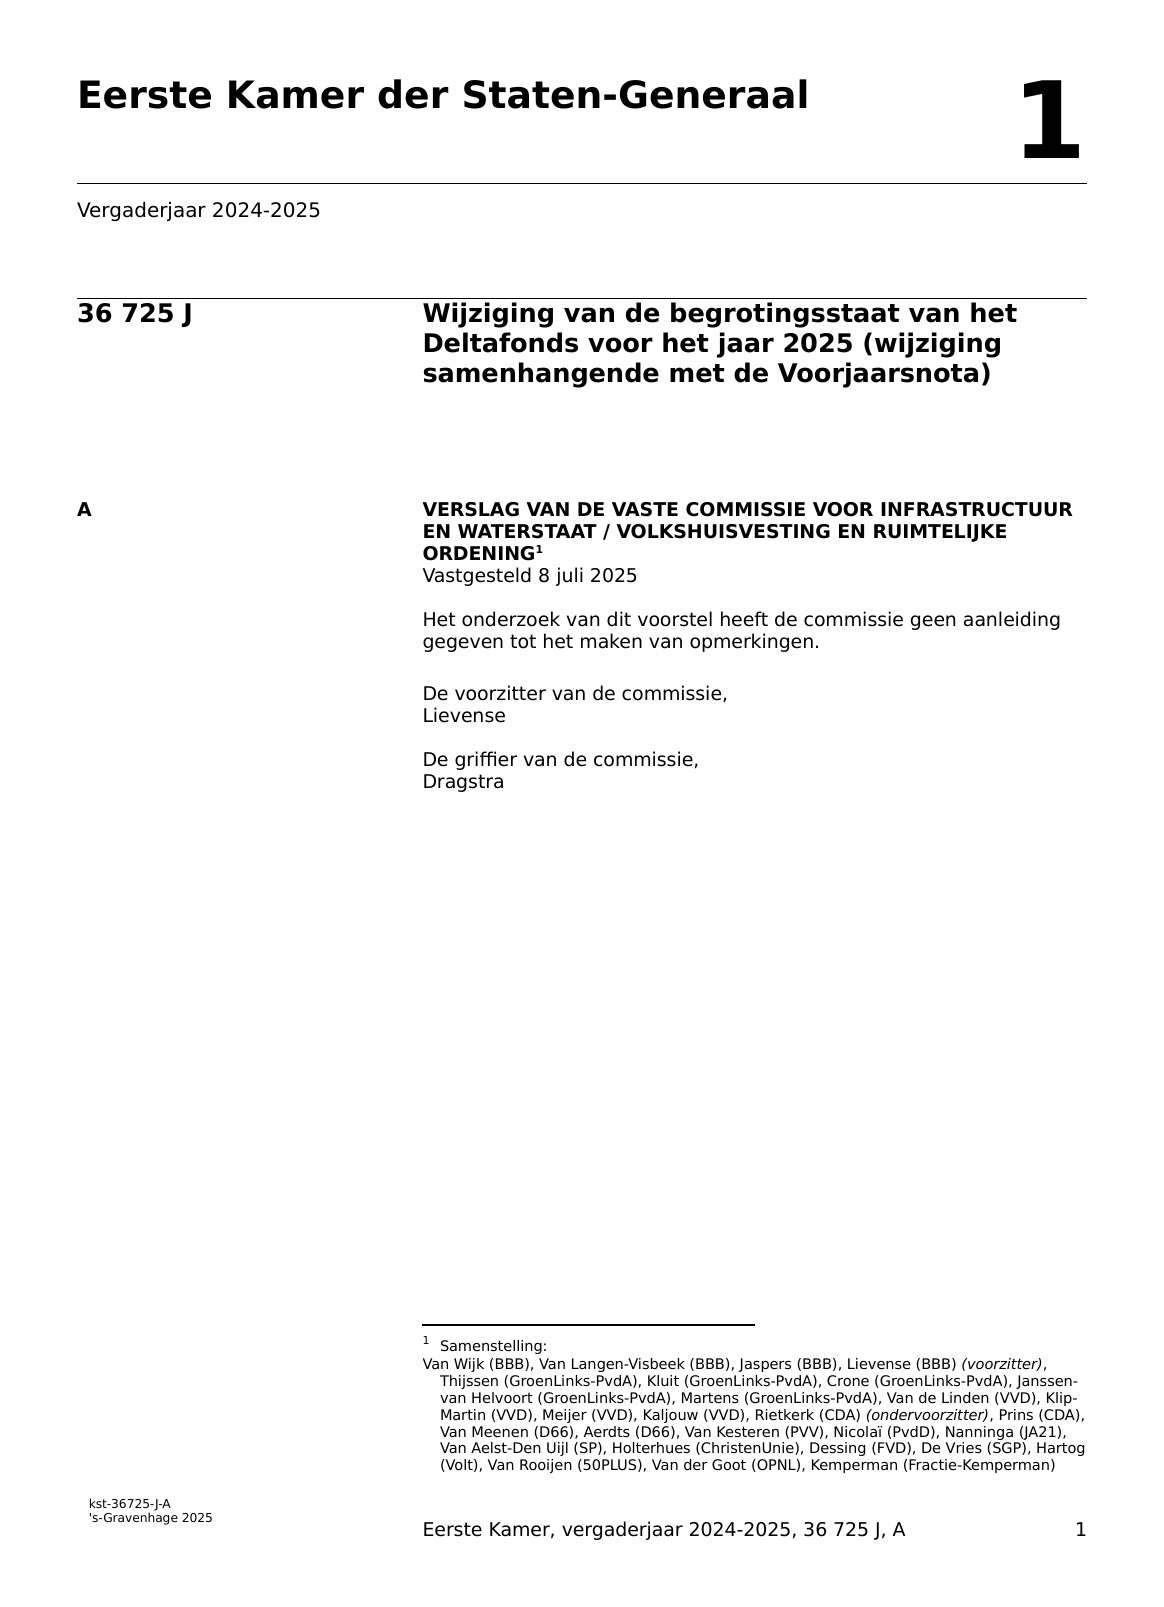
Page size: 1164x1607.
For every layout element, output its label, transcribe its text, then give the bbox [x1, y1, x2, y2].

subtitle A VERSLAG VAN DE VASTE COMMISSIE VOOR INFRASTRUCTUUR EN WATERSTAAT / VOLKSHUISVESTING EN RUIMTELIJKE ORDENING [77, 499, 1087, 565]
text Het onderzoek van dit voorstel heeft de commissie geen aanleiding gegeven tot het maken van opmerkingen. [422, 609, 1087, 653]
table_cell Vergaderjaar 2024-2025 [77, 184, 1087, 298]
text De voorzitter van de commissie, Lievense [422, 683, 1087, 727]
table_header 1 [886, 59, 1087, 183]
text Van Wijk (BBB), Van Langen-Visbeek (BBB), Jaspers (BBB), Lievense (BBB) (voorzitter), Thijssen (GroenLinks-PvdA), Kluit (GroenLinks-PvdA), Crone (GroenLinks-PvdA), Janssen-van Helvoort (GroenLinks-PvdA), Martens (GroenLinks-PvdA), Van de Linden (VVD), Klip-Martin (VVD), Meijer (VVD), Kaljouw (VVD), Rietkerk (CDA) (ondervoorzitter), Prins (CDA), Van Meenen (D66), Aerdts (D66), Van Kesteren (PVV), Nicolaï (PvdD), Nanninga (JA21), Van Aelst-Den Uijl (SP), Holterhues (ChristenUnie), Dessing (FVD), De Vries (SGP), Hartog (Volt), Van Rooijen (50PLUS), Van der Goot (OPNL), Kemperman (Fractie-Kemperman) [422, 1356, 1087, 1474]
table_header Eerste Kamer der Staten-Generaal [77, 59, 886, 183]
text kst-36725-J-A [88, 1497, 323, 1511]
subtitle 36 725 J Wijziging van de begrotingsstaat van het Deltafonds voor het jaar 2025 (wijziging samenhangende met de Voorjaarsnota) [77, 299, 1087, 388]
text De griffier van de commissie, Dragstra [422, 749, 1087, 793]
text 's-Gravenhage 2025 [88, 1511, 323, 1525]
text Samenstelling: [422, 1334, 1087, 1356]
text Vastgesteld 8 juli 2025 [422, 565, 1087, 587]
